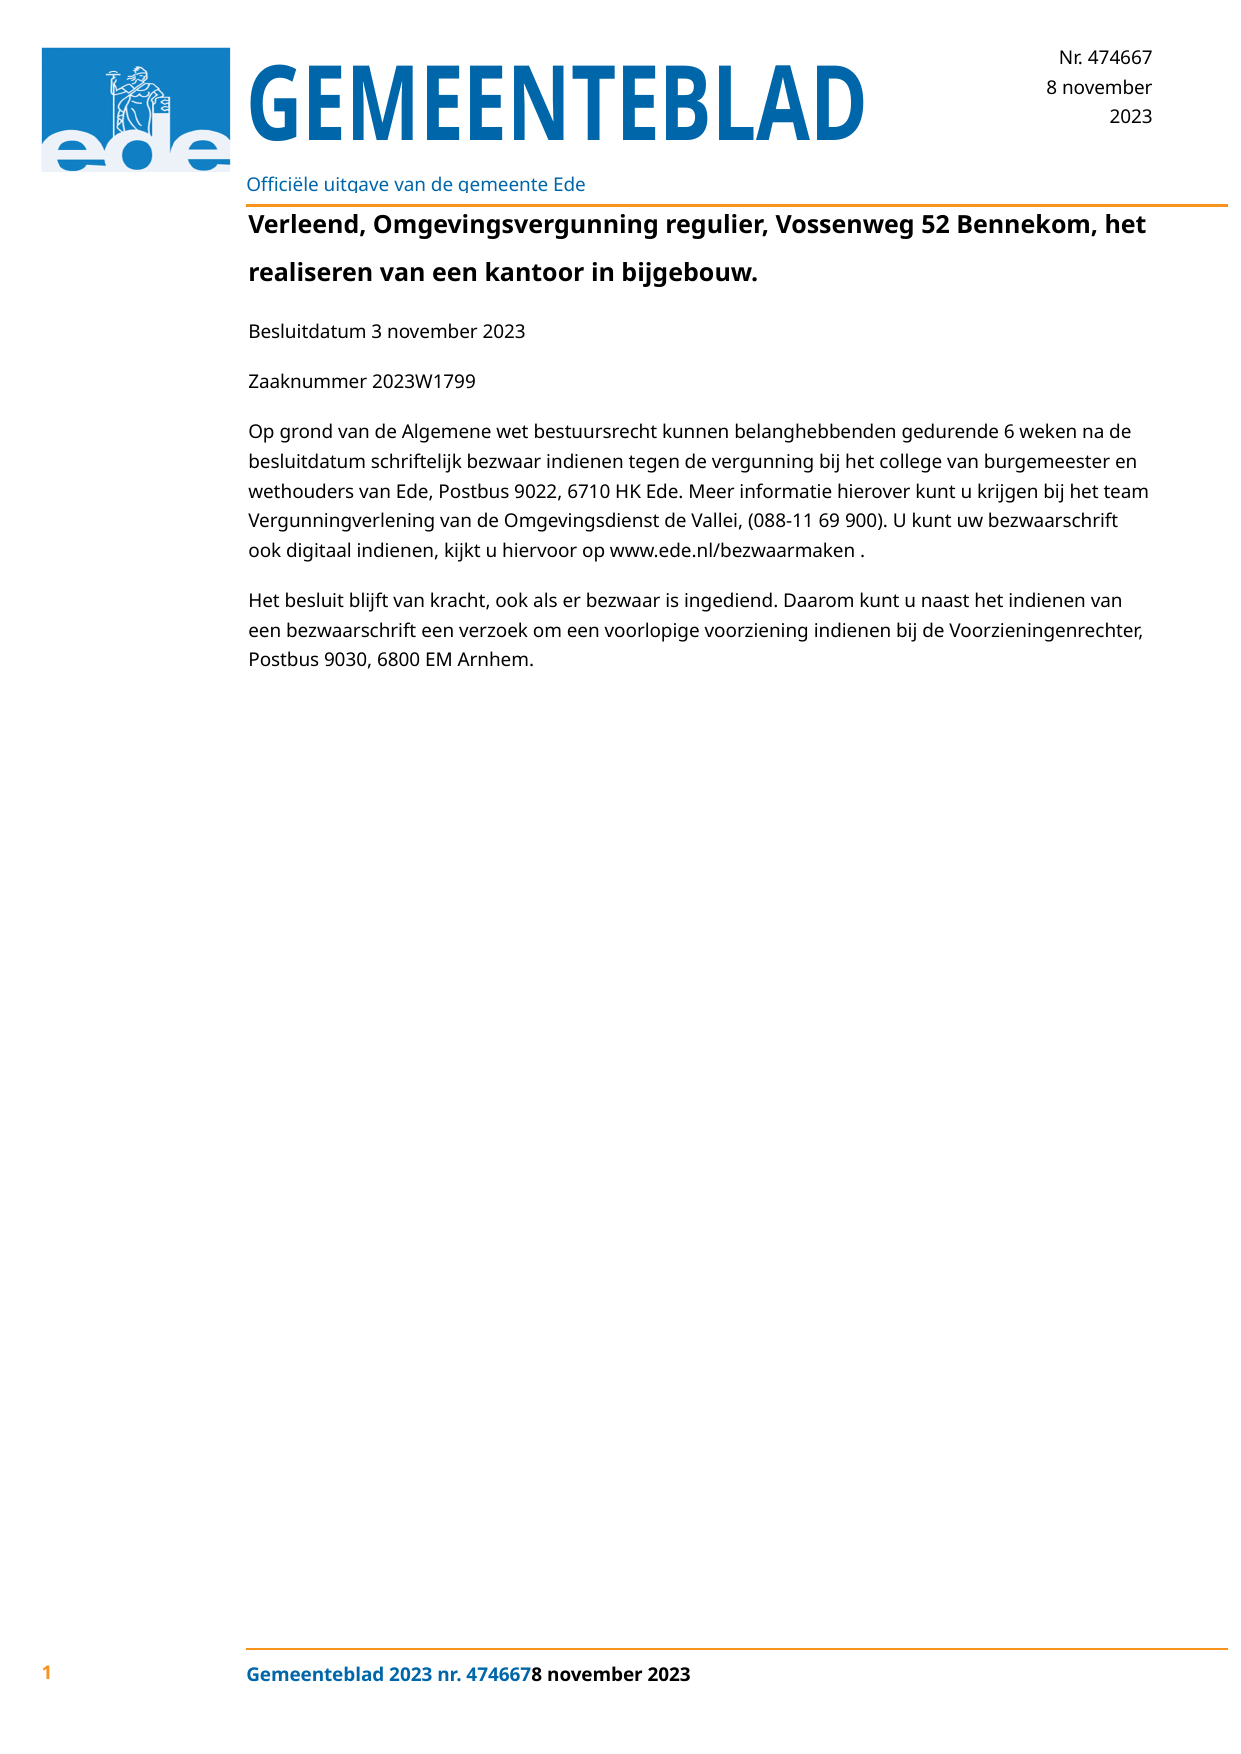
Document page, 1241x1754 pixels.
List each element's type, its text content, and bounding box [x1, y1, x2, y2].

text Zaaknummer 2023W1799 [248, 368, 1152, 394]
text Het besluit blijft van kracht, ook als er bezwaar is ingediend. Daarom kunt u naast het indienen van een bezwaarschrift een verzoek om een voorlopige voorziening indienen bij de Voorzieningenrechter, Postbus 9030, 6800 EM Arnhem. [248, 587, 1152, 672]
text Op grond van de Algemene wet bestuursrecht kunnen belanghebbenden gedurende 6 weken na de besluitdatum schriftelijk bezwaar indienen tegen de vergunning bij het college van burgemeester en wethouders van Ede, Postbus 9022, 6710 HK Ede. Meer informatie hierover kunt u krijgen bij het team Vergunningverlening van de Omgevingsdienst de Vallei, (088-11 69 900). U kunt uw bezwaarschrift ook digitaal indienen, kijkt u hiervoor op www.ede.nl/bezwaarmaken . [248, 419, 1152, 563]
picture [41, 47, 231, 172]
text Verleend, Omgevingsvergunning regulier, Vossenweg 52 Bennekom, het realiseren van een kantoor in bijgebouw. [248, 207, 1152, 288]
text Besluitdatum 3 november 2023 [248, 318, 1152, 344]
